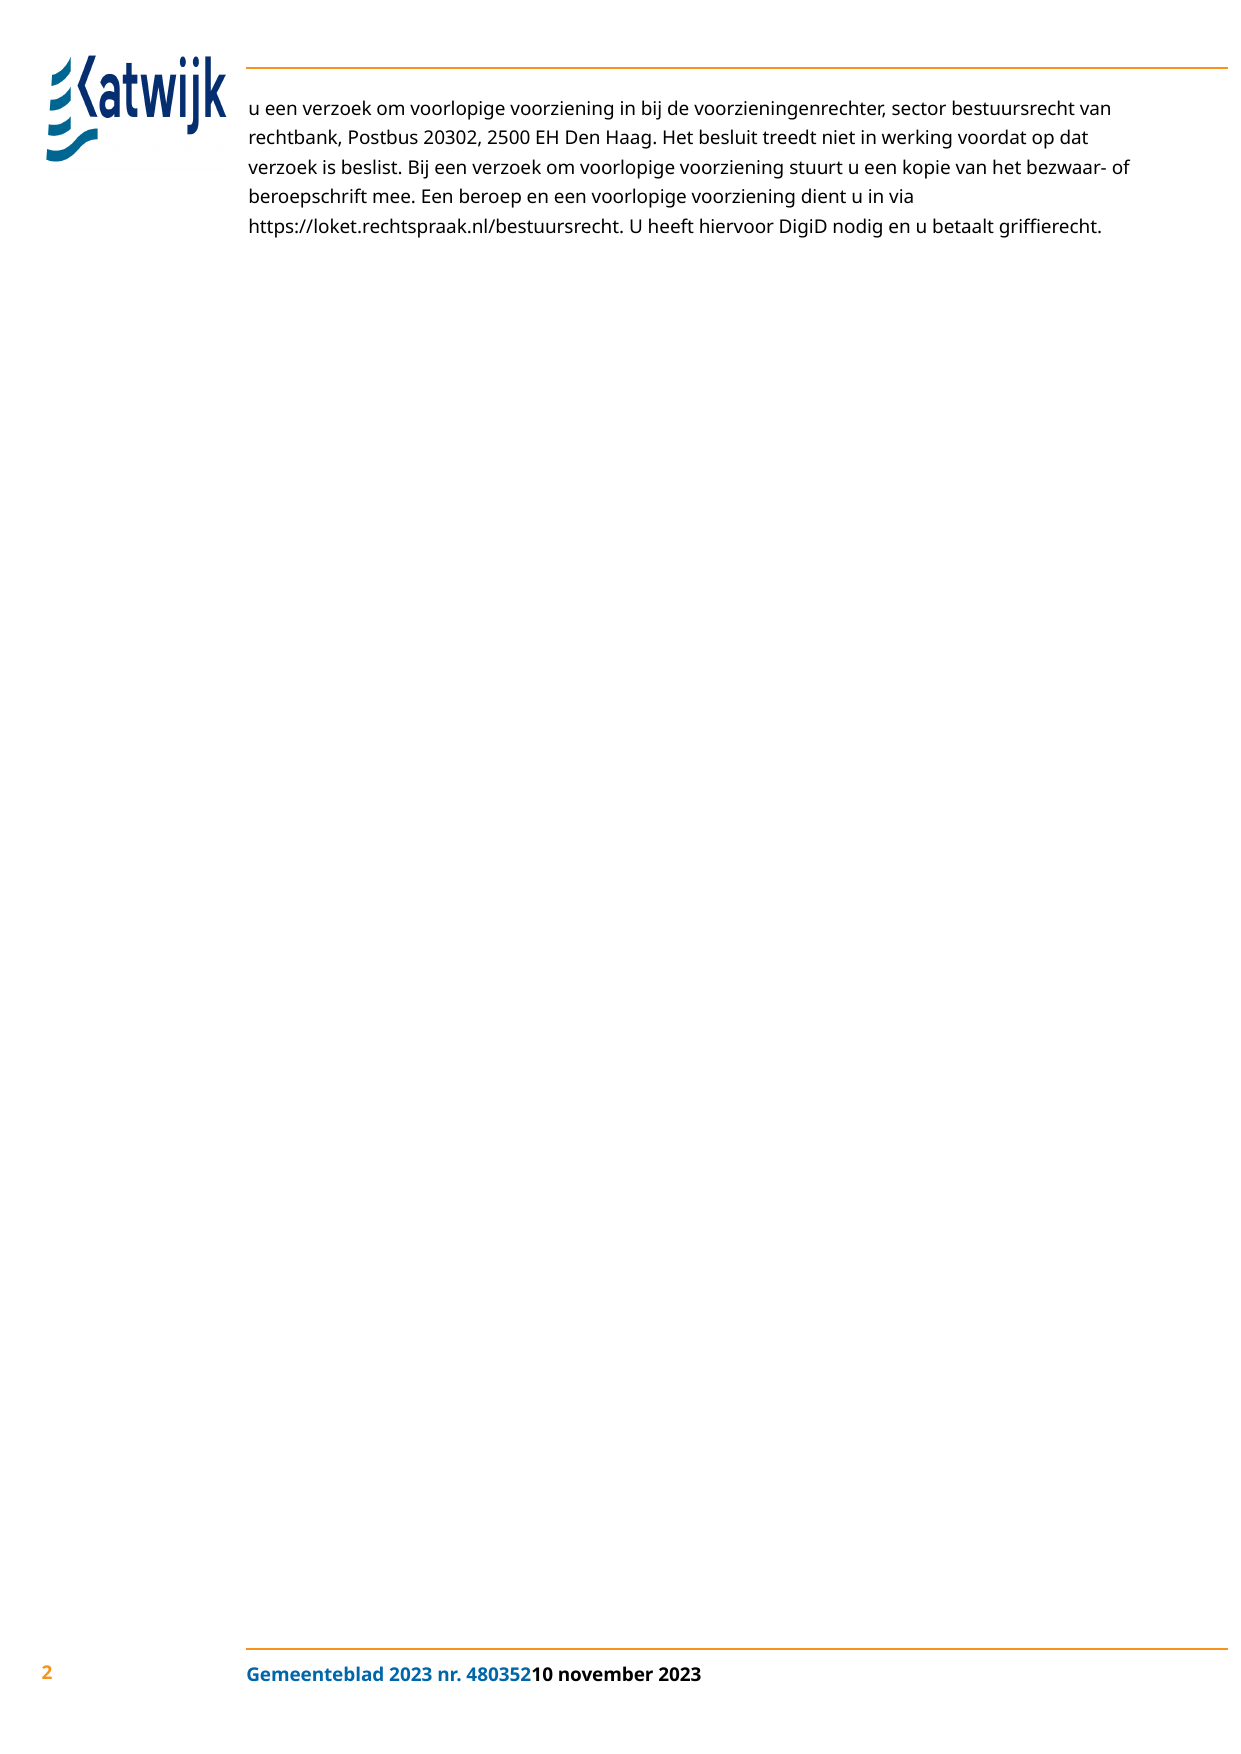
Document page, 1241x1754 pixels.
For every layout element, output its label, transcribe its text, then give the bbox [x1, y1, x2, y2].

picture [41, 47, 231, 172]
text u een verzoek om voorlopige voorziening in bij de voorzieningenrechter, sector bestuursrecht van rechtbank, Postbus 20302, 2500 EH Den Haag. Het besluit treedt niet in werking voordat op dat verzoek is beslist. Bij een verzoek om voorlopige voorziening stuurt u een kopie van het bezwaar- of beroepschrift mee. Een beroep en een voorlopige voorziening dient u in via https://loket.rechtspraak.nl/bestuursrecht. U heeft hiervoor DigiD nodig en u betaalt griffierecht. [248, 95, 1152, 239]
